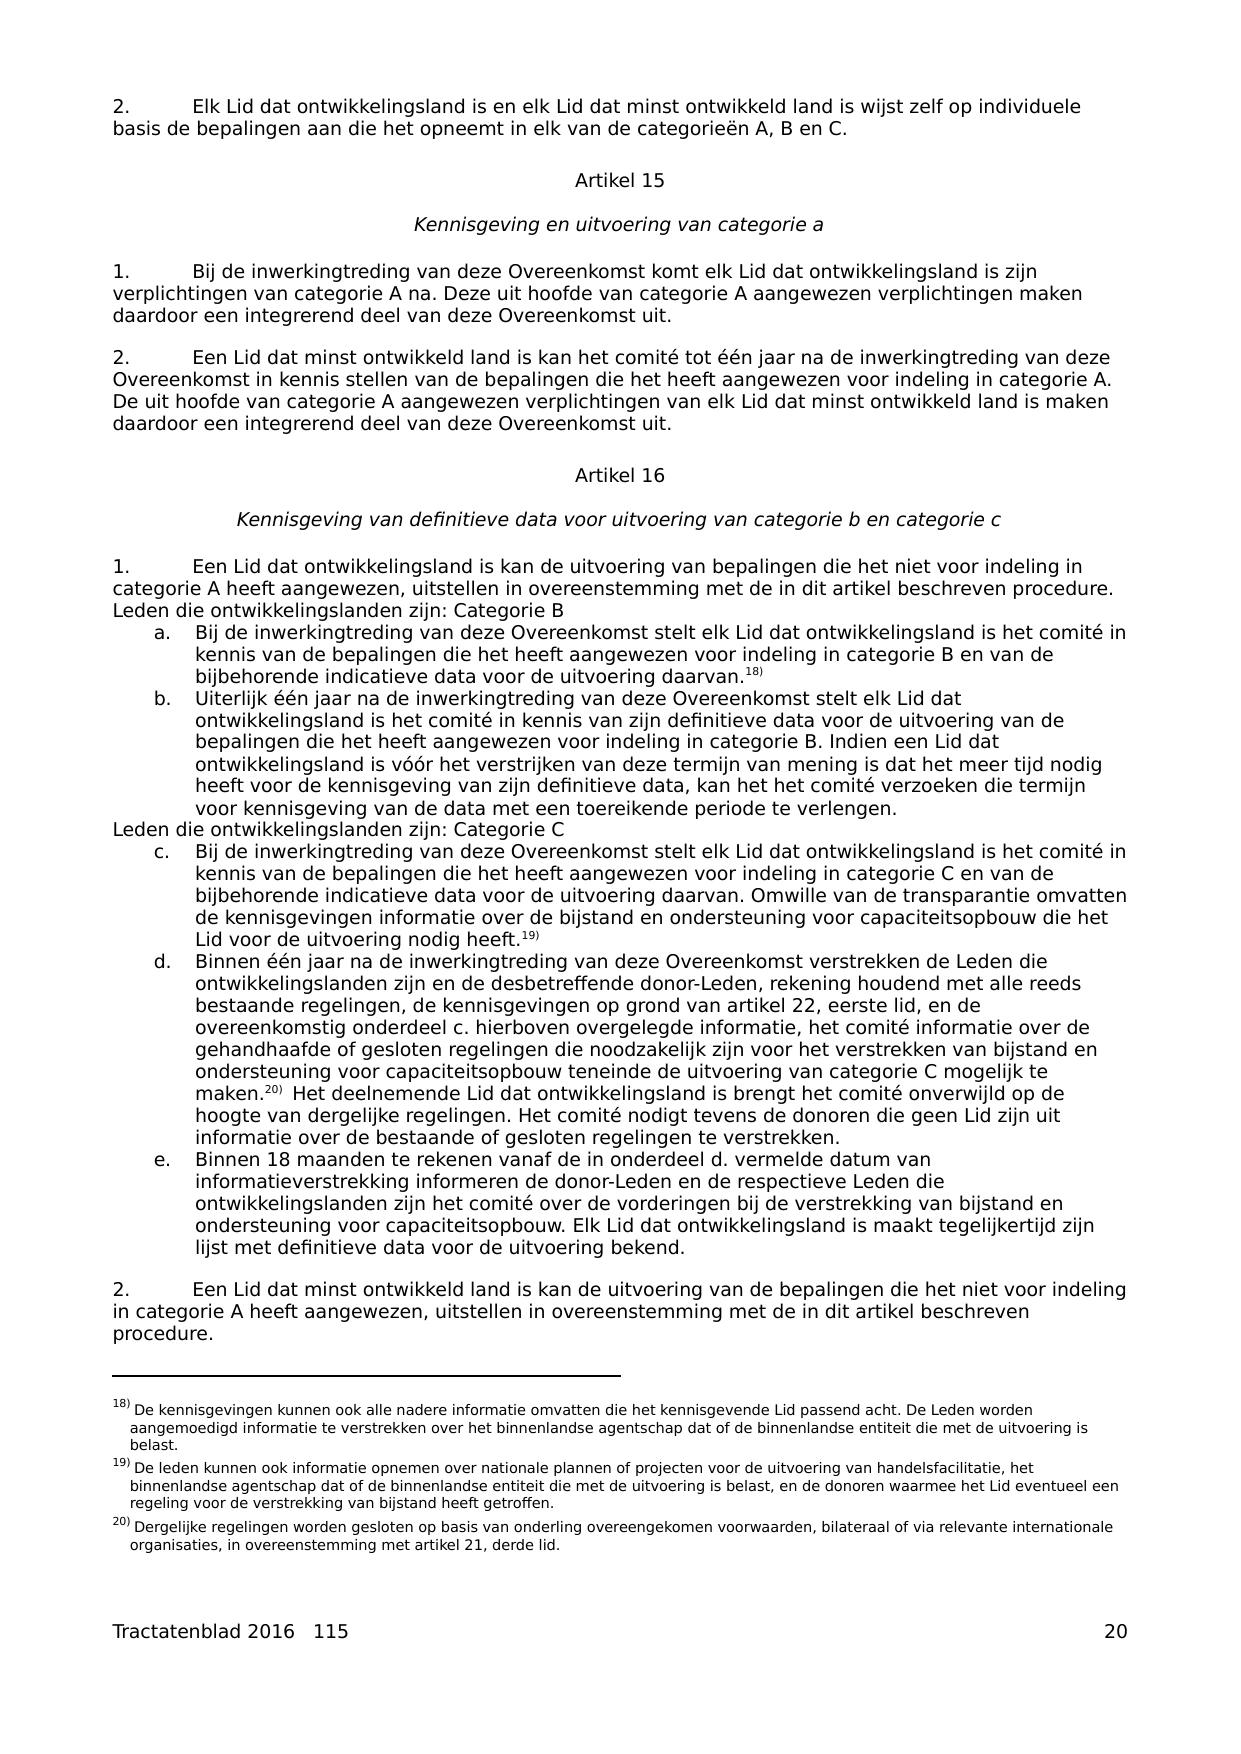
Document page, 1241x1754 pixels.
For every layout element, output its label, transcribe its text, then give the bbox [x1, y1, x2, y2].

text b. Uiterlijk één jaar na de inwerkingtreding van deze Overeenkomst stelt elk Lid dat ontwikkelingsland is het comité in kennis van zijn definitieve data voor de uitvoering van de bepalingen die het heeft aangewezen voor indeling in categorie B. Indien een Lid dat ontwikkelingsland is vóór het verstrijken van deze termijn van mening is dat het meer tijd nodig heeft voor de kennisgeving van zijn definitieve data, kan het het comité verzoeken die termijn voor kennisgeving van de data met een toereikende periode te verlengen. [153, 687, 1128, 819]
subtitle Artikel 16 Kennisgeving van definitieve data voor uitvoering van categorie b en categorie c [112, 465, 1128, 531]
subtitle Artikel 15 Kennisgeving en uitvoering van categorie a [112, 170, 1128, 236]
text Leden die ontwikkelingslanden zijn: Categorie B [112, 599, 1128, 622]
text e. Binnen 18 maanden te rekenen vanaf de in onderdeel d. vermelde datum van informatieverstrekking informeren de donor-Leden en de respectieve Leden die ontwikkelingslanden zijn het comité over de vorderingen bij de verstrekking van bijstand en ondersteuning voor capaciteitsopbouw. Elk Lid dat ontwikkelingsland is maakt tegelijkertijd zijn lijst met definitieve data voor de uitvoering bekend. [153, 1149, 1128, 1259]
text Dergelijke regelingen worden gesloten op basis van onderling overeengekomen voorwaarden, bilateraal of via relevante internationale organisaties, in overeenstemming met artikel 21, derde lid. [112, 1515, 1128, 1554]
text De kennisgevingen kunnen ook alle nadere informatie omvatten die het kennisgevende Lid passend acht. De Leden worden aangemoedigd informatie te verstrekken over het binnenlandse agentschap dat of de binnenlandse entiteit die met de uitvoering is belast. [112, 1397, 1128, 1453]
text 2. Een Lid dat minst ontwikkeld land is kan het comité tot één jaar na de inwerkingtreding van deze Overeenkomst in kennis stellen van de bepalingen die het heeft aangewezen voor indeling in categorie A. De uit hoofde van categorie A aangewezen verplichtingen van elk Lid dat minst ontwikkeld land is maken daardoor een integrerend deel van deze Overeenkomst uit. [112, 347, 1128, 435]
text 1. Een Lid dat ontwikkelingsland is kan de uitvoering van bepalingen die het niet voor indeling in categorie A heeft aangewezen, uitstellen in overeenstemming met de in dit artikel beschreven procedure. [112, 556, 1128, 599]
text a. Bij de inwerkingtreding van deze Overeenkomst stelt elk Lid dat ontwikkelingsland is het comité in kennis van de bepalingen die het heeft aangewezen voor indeling in categorie B en van de bijbehorende indicatieve data voor de uitvoering daarvan. [153, 622, 1128, 687]
text d. Binnen één jaar na de inwerkingtreding van deze Overeenkomst verstrekken de Leden die ontwikkelingslanden zijn en de desbetreffende donor-Leden, rekening houdend met alle reeds bestaande regelingen, de kennisgevingen op grond van artikel 22, eerste lid, en de overeenkomstig onderdeel c. hierboven overgelegde informatie, het comité informatie over de gehandhaafde of gesloten regelingen die noodzakelijk zijn voor het verstrekken van bijstand en ondersteuning voor capaciteitsopbouw teneinde de uitvoering van categorie C mogelijk te maken. Het deelnemende Lid dat ontwikkelingsland is brengt het comité onverwijld op de hoogte van dergelijke regelingen. Het comité nodigt tevens de donoren die geen Lid zijn uit informatie over de bestaande of gesloten regelingen te verstrekken. [153, 951, 1128, 1149]
text c. Bij de inwerkingtreding van deze Overeenkomst stelt elk Lid dat ontwikkelingsland is het comité in kennis van de bepalingen die het heeft aangewezen voor indeling in categorie C en van de bijbehorende indicatieve data voor de uitvoering daarvan. Omwille van de transparantie omvatten de kennisgevingen informatie over de bijstand en ondersteuning voor capaciteitsopbouw die het Lid voor de uitvoering nodig heeft. [153, 841, 1128, 951]
text De leden kunnen ook informatie opnemen over nationale plannen of projecten voor de uitvoering van handelsfacilitatie, het binnenlandse agentschap dat of de binnenlandse entiteit die met de uitvoering is belast, en de donoren waarmee het Lid eventueel een regeling voor de verstrekking van bijstand heeft getroffen. [112, 1456, 1128, 1512]
text 2. Een Lid dat minst ontwikkeld land is kan de uitvoering van de bepalingen die het niet voor indeling in categorie A heeft aangewezen, uitstellen in overeenstemming met de in dit artikel beschreven procedure. [112, 1279, 1128, 1345]
text Leden die ontwikkelingslanden zijn: Categorie C [112, 819, 1128, 841]
text 2. Elk Lid dat ontwikkelingsland is en elk Lid dat minst ontwikkeld land is wijst zelf op individuele basis de bepalingen aan die het opneemt in elk van de categorieën A, B en C. [112, 96, 1128, 140]
text 1. Bij de inwerkingtreding van deze Overeenkomst komt elk Lid dat ontwikkelingsland is zijn verplichtingen van categorie A na. Deze uit hoofde van categorie A aangewezen verplichtingen maken daardoor een integrerend deel van deze Overeenkomst uit. [112, 261, 1128, 327]
